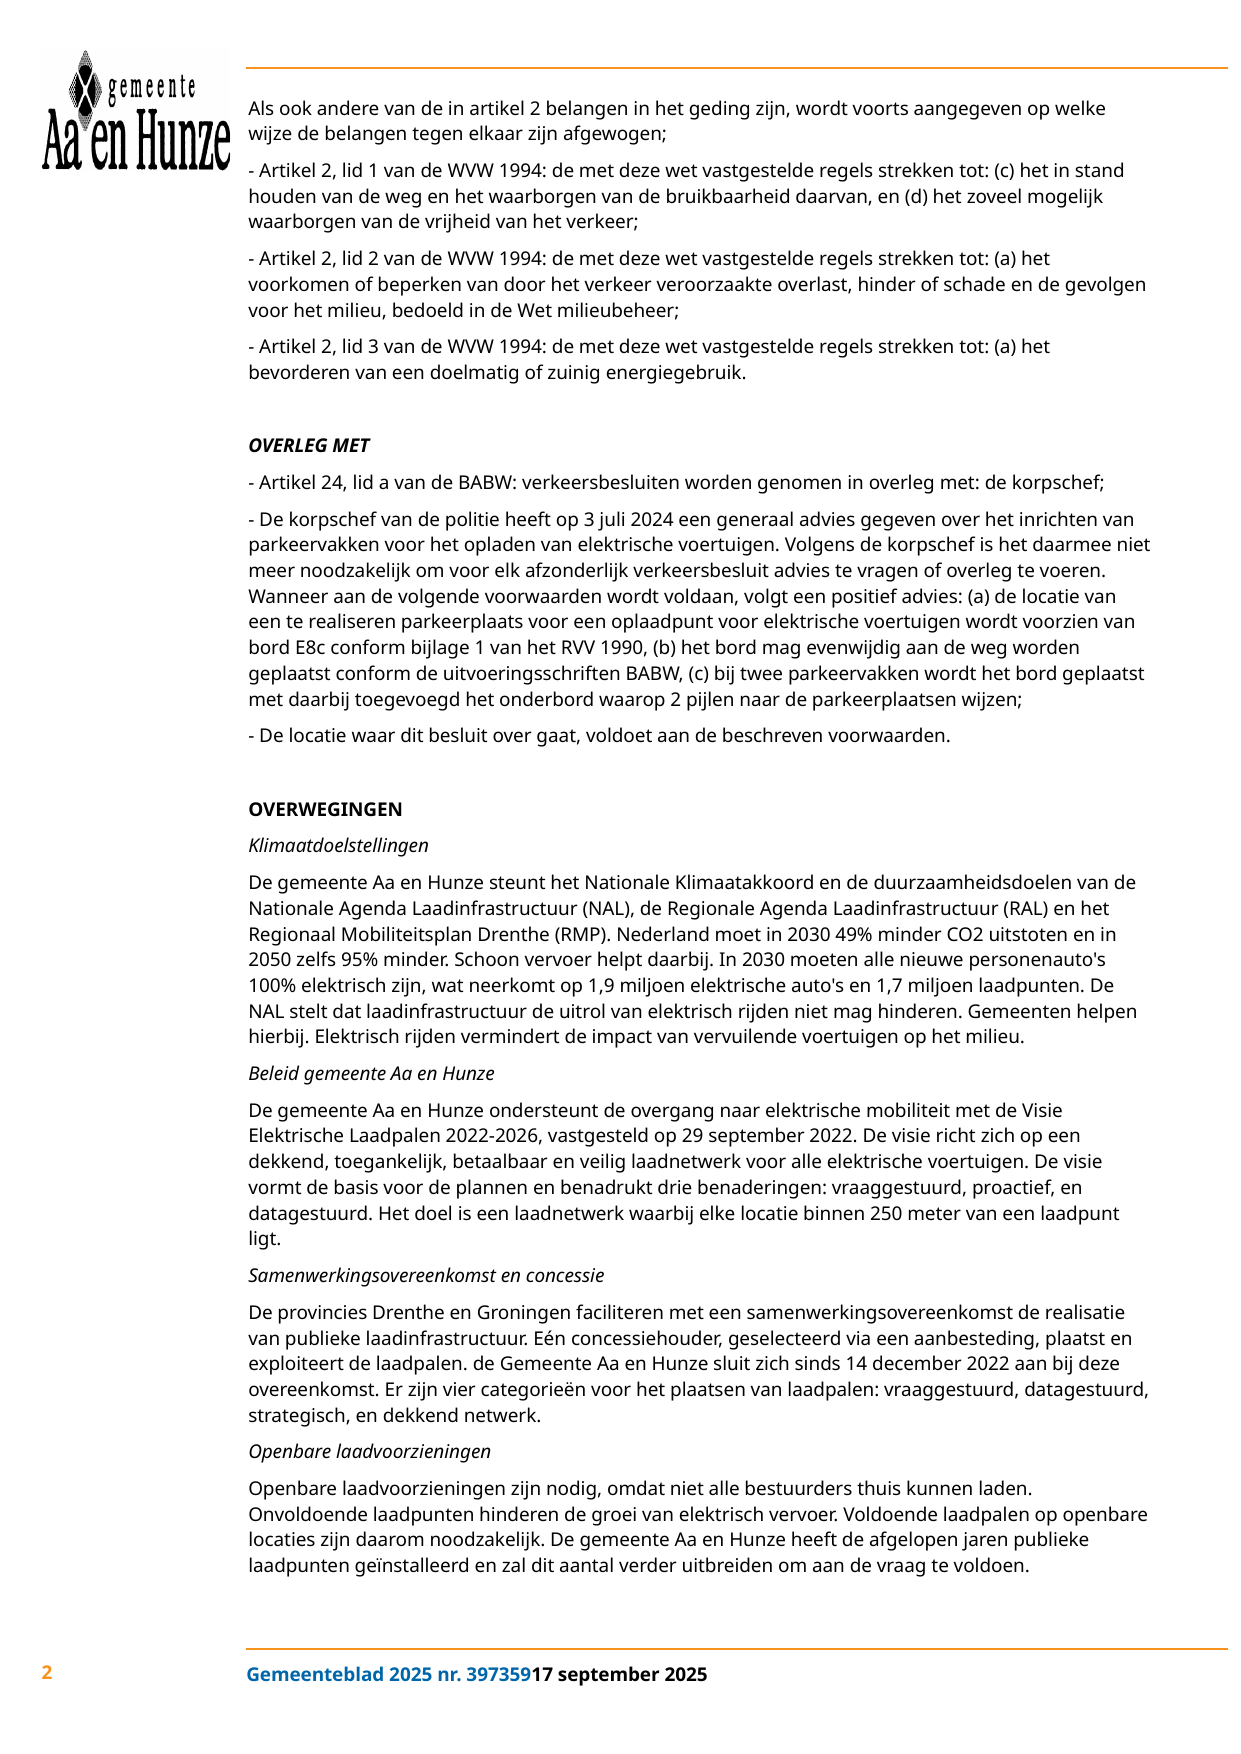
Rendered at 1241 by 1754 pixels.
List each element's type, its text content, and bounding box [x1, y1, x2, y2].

text OVERLEG MET [248, 432, 1152, 458]
text Als ook andere van de in artikel 2 belangen in het geding zijn, wordt voorts aangegeven op welke wijze de belangen tegen elkaar zijn afgewogen; [248, 95, 1152, 146]
text - Artikel 2, lid 3 van de WVW 1994: de met deze wet vastgestelde regels strekken tot: (a) het bevorderen van een doelmatig of zuinig energiegebruik. [248, 333, 1152, 385]
text - Artikel 2, lid 2 van de WVW 1994: de met deze wet vastgestelde regels strekken tot: (a) het voorkomen of beperken van door het verkeer veroorzaakte overlast, hinder of schade en de gevolgen voor het milieu, bedoeld in de Wet milieubeheer; [248, 245, 1152, 322]
text - De locatie waar dit besluit over gaat, voldoet aan de beschreven voorwaarden. [248, 723, 1152, 748]
text OVERWEGINGEN [248, 796, 1152, 822]
text Samenwerkingsovereenkomst en concessie [248, 1262, 1152, 1288]
text - Artikel 24, lid a van de BABW: verkeersbesluiten worden genomen in overleg met: de korpschef; [248, 469, 1152, 495]
text - Artikel 2, lid 1 van de WVW 1994: de met deze wet vastgestelde regels strekken tot: (c) het in stand houden van de weg en het waarborgen van de bruikbaarheid daarvan, en (d) het zoveel mogelijk waarborgen van de vrijheid van het verkeer; [248, 157, 1152, 234]
text Openbare laadvoorzieningen zijn nodig, omdat niet alle bestuurders thuis kunnen laden. Onvoldoende laadpunten hinderen de groei van elektrisch vervoer. Voldoende laadpalen op openbare locaties zijn daarom noodzakelijk. De gemeente Aa en Hunze heeft de afgelopen jaren publieke laadpunten geïnstalleerd en zal dit aantal verder uitbreiden om aan de vraag te voldoen. [248, 1475, 1152, 1578]
text Openbare laadvoorzieningen [248, 1438, 1152, 1464]
text Klimaatdoelstellingen [248, 833, 1152, 858]
text De provincies Drenthe en Groningen faciliteren met een samenwerkingsovereenkomst de realisatie van publieke laadinfrastructuur. Eén concessiehouder, geselecteerd via een aanbesteding, plaatst en exploiteert de laadpalen. de Gemeente Aa en Hunze sluit zich sinds 14 december 2022 aan bij deze overeenkomst. Er zijn vier categorieën voor het plaatsen van laadpalen: vraaggestuurd, datagestuurd, strategisch, en dekkend netwerk. [248, 1299, 1152, 1428]
text - De korpschef van de politie heeft op 3 juli 2024 een generaal advies gegeven over het inrichten van parkeervakken voor het opladen van elektrische voertuigen. Volgens de korpschef is het daarmee niet meer noodzakelijk om voor elk afzonderlijk verkeersbesluit advies te vragen of overleg te voeren. Wanneer aan de volgende voorwaarden wordt voldaan, volgt een positief advies: (a) de locatie van een te realiseren parkeerplaats voor een oplaadpunt voor elektrische voertuigen wordt voorzien van bord E8c conform bijlage 1 van het RVV 1990, (b) het bord mag evenwijdig aan de weg worden geplaatst conform de uitvoeringsschriften BABW, (c) bij twee parkeervakken wordt het bord geplaatst met daarbij toegevoegd het onderbord waarop 2 pijlen naar de parkeerplaatsen wijzen; [248, 506, 1152, 712]
text De gemeente Aa en Hunze ondersteunt de overgang naar elektrische mobiliteit met de Visie Elektrische Laadpalen 2022-2026, vastgesteld op 29 september 2022. De visie richt zich op een dekkend, toegankelijk, betaalbaar en veilig laadnetwerk voor alle elektrische voertuigen. De visie vormt de basis voor de plannen en benadrukt drie benaderingen: vraaggestuurd, proactief, en datagestuurd. Het doel is een laadnetwerk waarbij elke locatie binnen 250 meter van een laadpunt ligt. [248, 1097, 1152, 1251]
text De gemeente Aa en Hunze steunt het Nationale Klimaatakkoord en de duurzaamheidsdoelen van de Nationale Agenda Laadinfrastructuur (NAL), de Regionale Agenda Laadinfrastructuur (RAL) en het Regionaal Mobiliteitsplan Drenthe (RMP). Nederland moet in 2030 49% minder CO2 uitstoten en in 2050 zelfs 95% minder. Schoon vervoer helpt daarbij. In 2030 moeten alle nieuwe personenauto's 100% elektrisch zijn, wat neerkomt op 1,9 miljoen elektrische auto's en 1,7 miljoen laadpunten. De NAL stelt dat laadinfrastructuur de uitrol van elektrisch rijden niet mag hinderen. Gemeenten helpen hierbij. Elektrisch rijden vermindert de impact van vervuilende voertuigen op het milieu. [248, 869, 1152, 1049]
picture [41, 47, 231, 172]
text Beleid gemeente Aa en Hunze [248, 1060, 1152, 1086]
